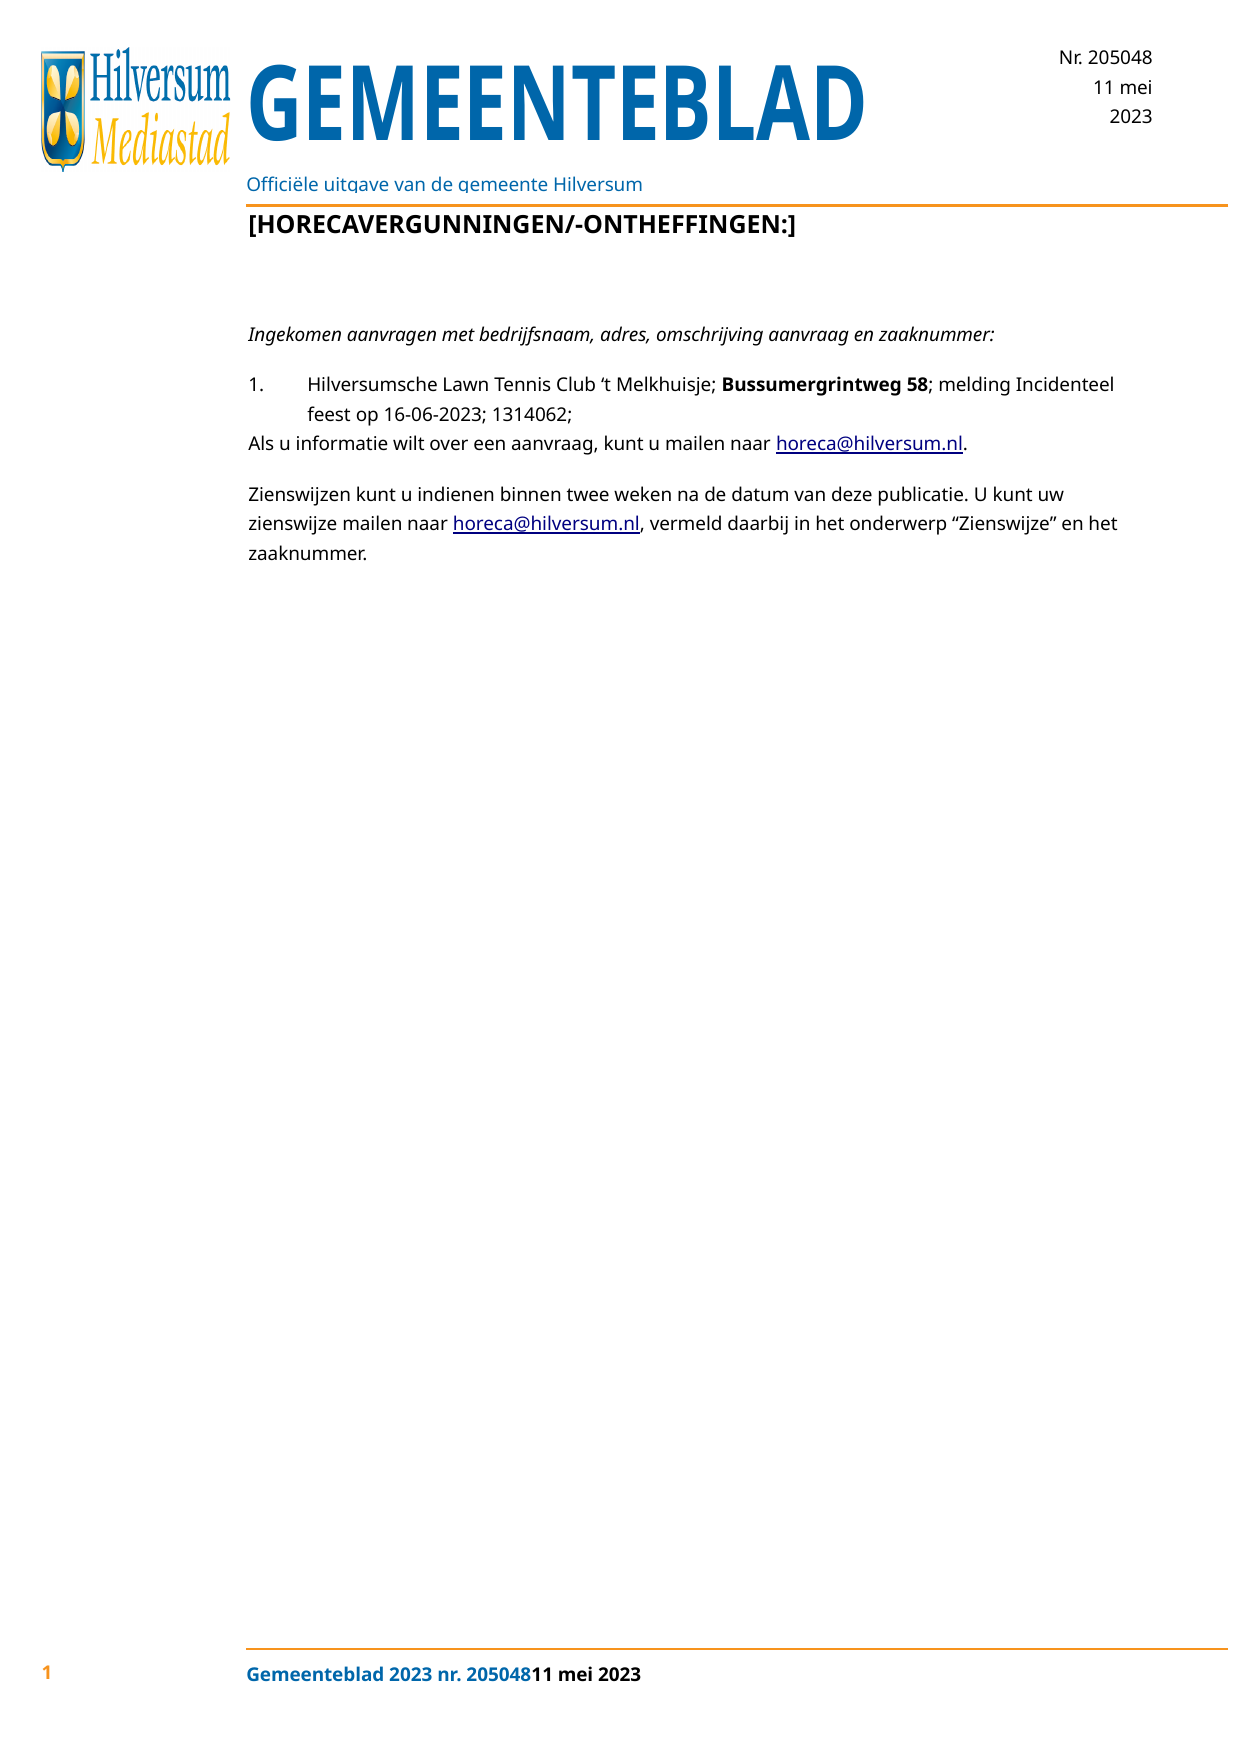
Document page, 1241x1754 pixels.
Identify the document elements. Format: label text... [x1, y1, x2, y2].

text [HORECAVERGUNNINGEN/-ONTHEFFINGEN:] [248, 207, 1152, 241]
text Als u informatie wilt over een aanvraag, kunt u mailen naar horeca@hilversum.nl. [248, 430, 1152, 456]
text Ingekomen aanvragen met bedrijfsnaam, adres, omschrijving aanvraag en zaaknummer: [248, 321, 1152, 346]
picture [41, 47, 231, 172]
list Hilversumsche Lawn Tennis Club ‘t Melkhuisje; Bussumergrintweg 58; melding Incidenteel feest op 16-06-2023; 1314062; [248, 371, 1152, 426]
text Zienswijzen kunt u indienen binnen twee weken na de datum van deze publicatie. U kunt uw zienswijze mailen naar horeca@hilversum.nl, vermeld daarbij in het onderwerp “Zienswijze” en het zaaknummer. [248, 481, 1152, 566]
